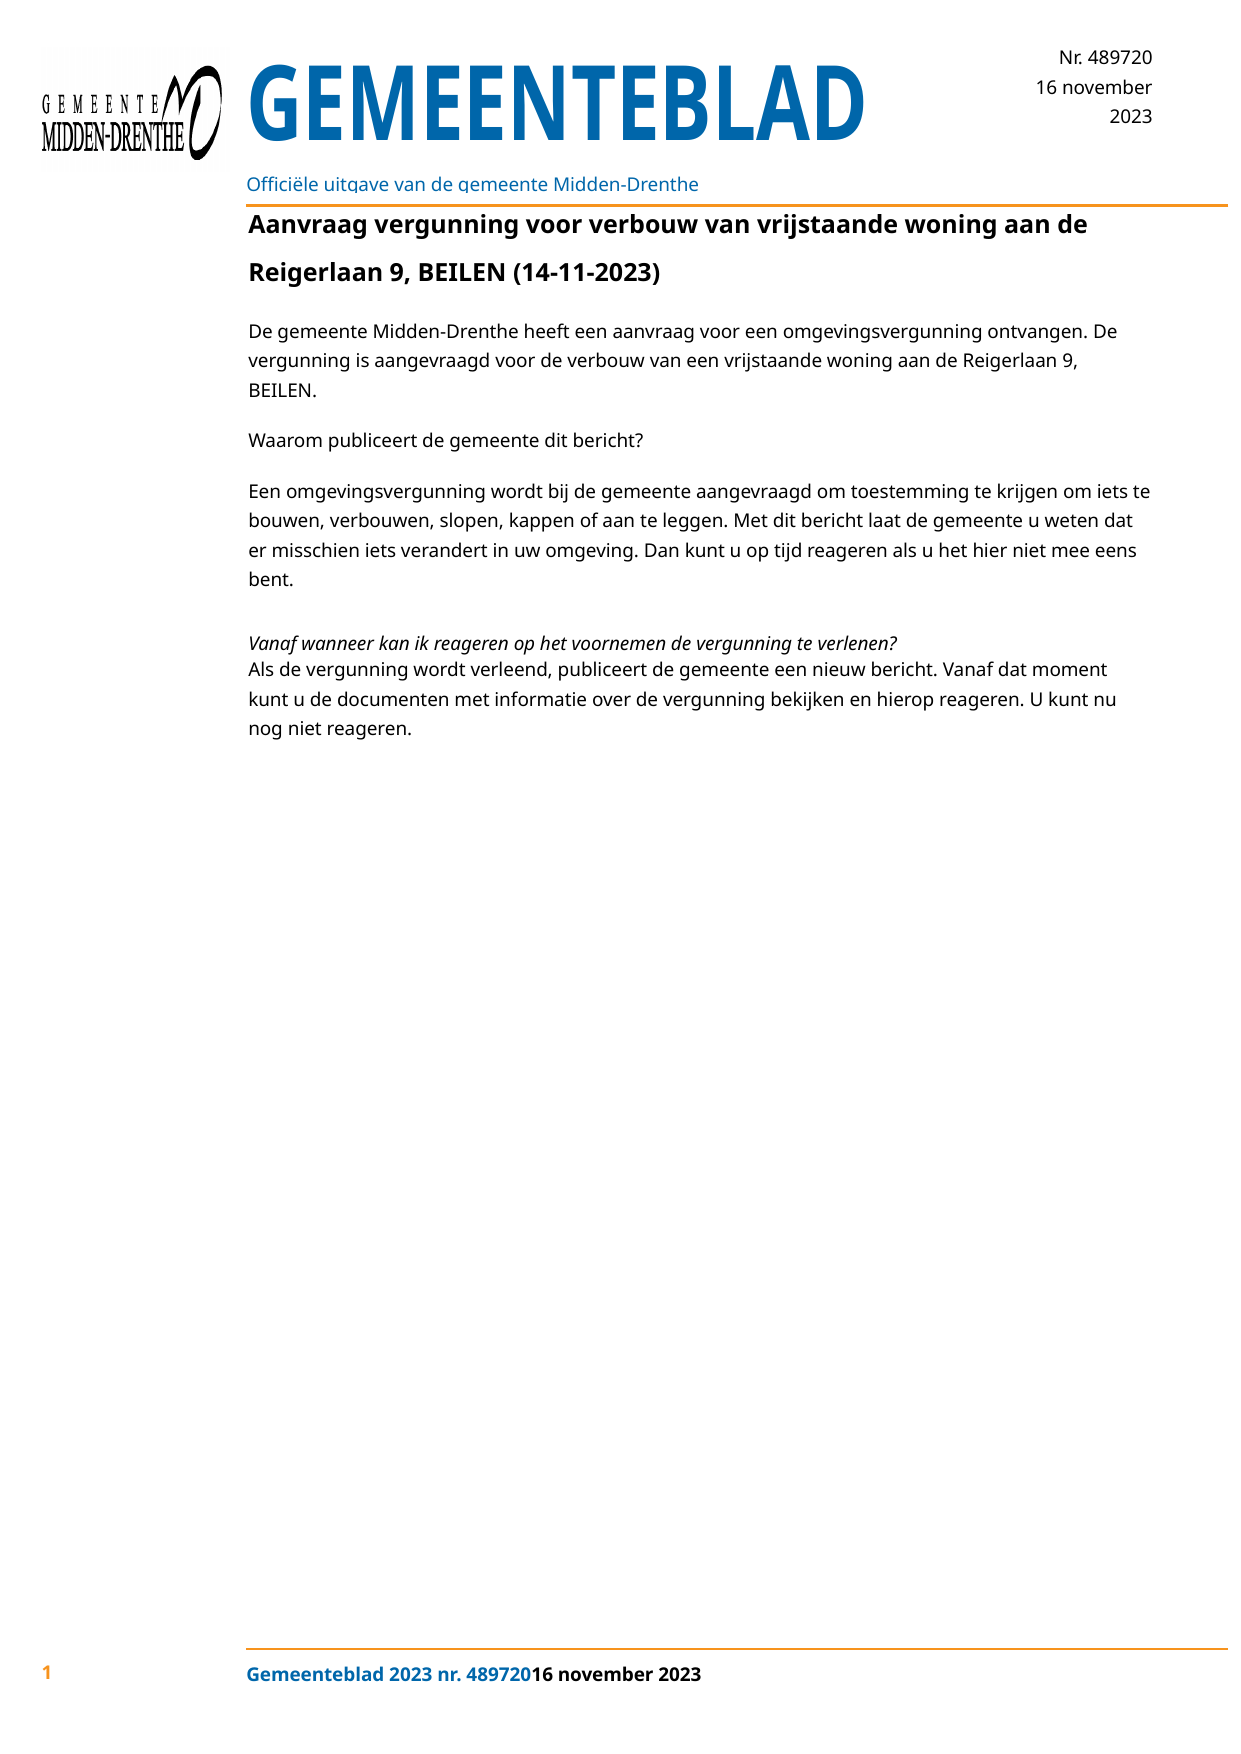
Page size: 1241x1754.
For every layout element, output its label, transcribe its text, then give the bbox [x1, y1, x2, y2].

text Vanaf wanneer kan ik reageren op het voornemen de vergunning te verlenen? [248, 631, 1152, 656]
text Waarom publiceert de gemeente dit bericht? [248, 427, 1152, 453]
picture [41, 47, 231, 172]
text Aanvraag vergunning voor verbouw van vrijstaande woning aan de Reigerlaan 9, BEILEN (14-11-2023) [248, 207, 1152, 288]
text Een omgevingsvergunning wordt bij de gemeente aangevraagd om toestemming te krijgen om iets te bouwen, verbouwen, slopen, kappen of aan te leggen. Met dit bericht laat de gemeente u weten dat er misschien iets verandert in uw omgeving. Dan kunt u op tijd reageren als u het hier niet mee eens bent. [248, 478, 1152, 592]
text De gemeente Midden-Drenthe heeft een aanvraag voor een omgevingsvergunning ontvangen. De vergunning is aangevraagd voor de verbouw van een vrijstaande woning aan de Reigerlaan 9, BEILEN. [248, 318, 1152, 403]
text Als de vergunning wordt verleend, publiceert de gemeente een nieuw bericht. Vanaf dat moment kunt u de documenten met informatie over de vergunning bekijken en hierop reageren. U kunt nu nog niet reageren. [248, 656, 1152, 741]
